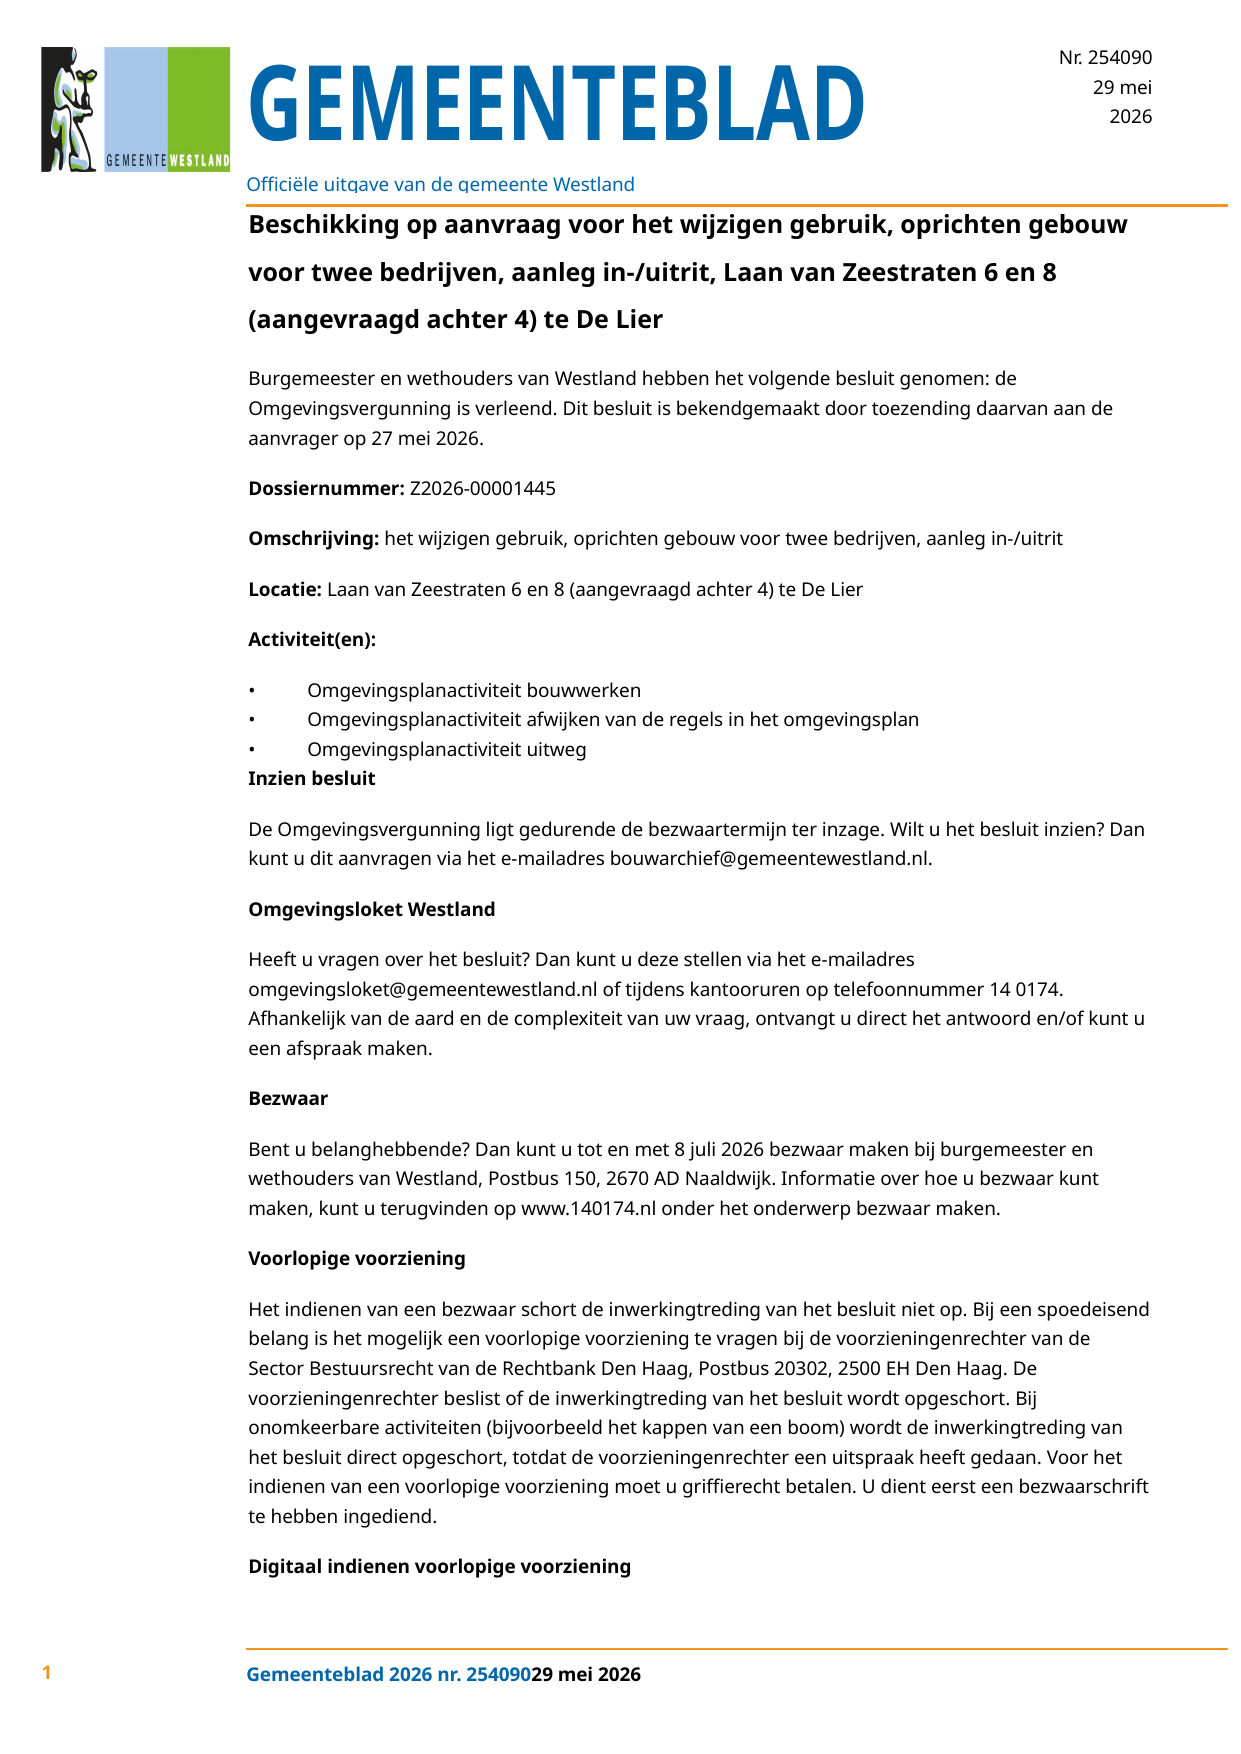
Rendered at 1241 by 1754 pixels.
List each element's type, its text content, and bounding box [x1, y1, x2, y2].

text Voorlopige voorziening [248, 1246, 1152, 1271]
text De Omgevingsvergunning ligt gedurende de bezwaartermijn ter inzage. Wilt u het besluit inzien? Dan kunt u dit aanvragen via het e-mailadres bouwarchief@gemeentewestland.nl. [248, 816, 1152, 871]
text Het indienen van een bezwaar schort de inwerkingtreding van het besluit niet op. Bij een spoedeisend belang is het mogelijk een voorlopige voorziening te vragen bij de voorzieningenrechter van de Sector Bestuursrecht van de Rechtbank Den Haag, Postbus 20302, 2500 EH Den Haag. De voorzieningenrechter beslist of de inwerkingtreding van het besluit wordt opgeschort. Bij onomkeerbare activiteiten (bijvoorbeeld het kappen van een boom) wordt de inwerkingtreding van het besluit direct opgeschort, totdat de voorzieningenrechter een uitspraak heeft gedaan. Voor het indienen van een voorlopige voorziening moet u griffierecht betalen. U dient eerst een bezwaarschrift te hebben ingediend. [248, 1296, 1152, 1529]
text Bent u belanghebbende? Dan kunt u tot en met 8 juli 2026 bezwaar maken bij burgemeester en wethouders van Westland, Postbus 150, 2670 AD Naaldwijk. Informatie over hoe u bezwaar kunt maken, kunt u terugvinden op www.140174.nl onder het onderwerp bezwaar maken. [248, 1136, 1152, 1221]
text Beschikking op aanvraag voor het wijzigen gebruik, oprichten gebouw voor twee bedrijven, aanleg in-/uitrit, Laan van Zeestraten 6 en 8 (aangevraagd achter 4) te De Lier [248, 207, 1152, 336]
list Omgevingsplanactiviteit uitweg [248, 736, 1152, 762]
text Inzien besluit [248, 766, 1152, 791]
list Omgevingsplanactiviteit afwijken van de regels in het omgevingsplan [248, 706, 1152, 732]
text Heeft u vragen over het besluit? Dan kunt u deze stellen via het e-mailadres omgevingsloket@gemeentewestland.nl of tijdens kantooruren op telefoonnummer 14 0174. Afhankelijk van de aard en de complexiteit van uw vraag, ontvangt u direct het antwoord en/of kunt u een afspraak maken. [248, 946, 1152, 1061]
picture [41, 47, 231, 172]
text Dossiernummer: Z2026-00001445 [248, 475, 1152, 501]
list Omgevingsplanactiviteit bouwwerken [248, 677, 1152, 702]
text Omschrijving: het wijzigen gebruik, oprichten gebouw voor twee bedrijven, aanleg in-/uitrit [248, 526, 1152, 551]
text Omgevingsloket Westland [248, 896, 1152, 922]
text Digitaal indienen voorlopige voorziening [248, 1553, 1152, 1579]
text Burgemeester en wethouders van Westland hebben het volgende besluit genomen: de Omgevingsvergunning is verleend. Dit besluit is bekendgemaakt door toezending daarvan aan de aanvrager op 27 mei 2026. [248, 366, 1152, 450]
text Activiteit(en): [248, 626, 1152, 652]
text Locatie: Laan van Zeestraten 6 en 8 (aangevraagd achter 4) te De Lier [248, 576, 1152, 602]
text Bezwaar [248, 1086, 1152, 1111]
